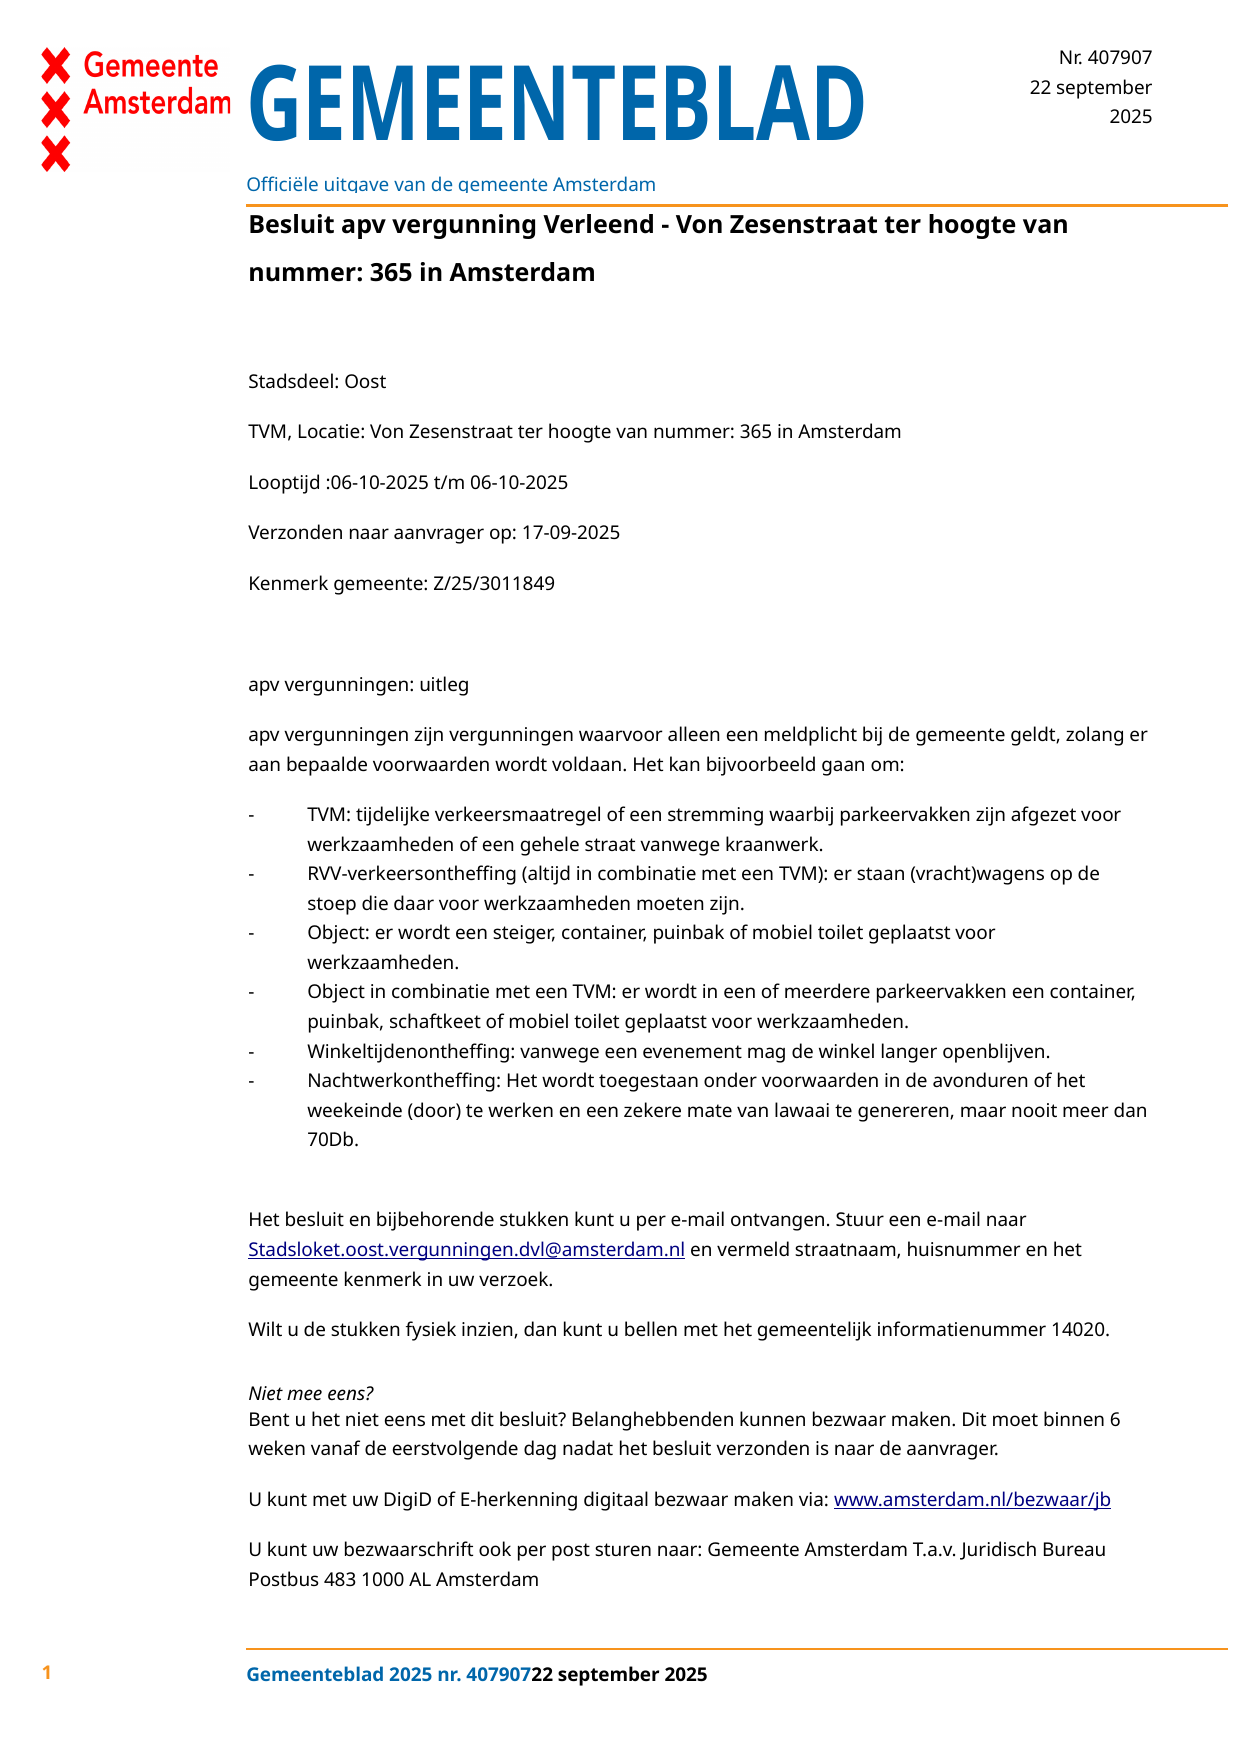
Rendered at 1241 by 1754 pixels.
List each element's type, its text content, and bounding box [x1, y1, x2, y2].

text U kunt met uw DigiD of E-herkenning digitaal bezwaar maken via: www.amsterdam.nl/bezwaar/jb [248, 1486, 1152, 1512]
picture [41, 47, 231, 172]
text TVM, Locatie: Von Zesenstraat ter hoogte van nummer: 365 in Amsterdam [248, 419, 1152, 444]
text Het besluit en bijbehorende stukken kunt u per e-mail ontvangen. Stuur een e-mail naar Stadsloket.oost.vergunningen.dvl@amsterdam.nl en vermeld straatnaam, huisnummer en het gemeente kenmerk in uw verzoek. [248, 1207, 1152, 1292]
text Niet mee eens? [248, 1380, 1152, 1406]
text Looptijd :06-10-2025 t/m 06-10-2025 [248, 469, 1152, 495]
list Object in combinatie met een TVM: er wordt in een of meerdere parkeervakken een container, puinbak, schaftkeet of mobiel toilet geplaatst voor werkzaamheden. [248, 979, 1152, 1034]
text U kunt uw bezwaarschrift ook per post sturen naar: Gemeente Amsterdam T.a.v. Juridisch Bureau Postbus 483 1000 AL Amsterdam [248, 1536, 1152, 1592]
text Besluit apv vergunning Verleend - Von Zesenstraat ter hoogte van nummer: 365 in Amsterdam [248, 207, 1152, 288]
text apv vergunningen zijn vergunningen waarvoor alleen een meldplicht bij de gemeente geldt, zolang er aan bepaalde voorwaarden wordt voldaan. Het kan bijvoorbeeld gaan om: [248, 721, 1152, 777]
text Wilt u de stukken fysiek inzien, dan kunt u bellen met het gemeentelijk informatienummer 14020. [248, 1316, 1152, 1342]
text Stadsdeel: Oost [248, 368, 1152, 394]
text Bent u het niet eens met dit besluit? Belanghebbenden kunnen bezwaar maken. Dit moet binnen 6 weken vanaf de eerstvolgende dag nadat het besluit verzonden is naar de aanvrager. [248, 1406, 1152, 1461]
text apv vergunningen: uitleg [248, 671, 1152, 697]
list RVV-verkeersontheffing (altijd in combinatie met een TVM): er staan (vracht)wagens op de stoep die daar voor werkzaamheden moeten zijn. [248, 860, 1152, 916]
list Object: er wordt een steiger, container, puinbak of mobiel toilet geplaatst voor werkzaamheden. [248, 919, 1152, 975]
text Kenmerk gemeente: Z/25/3011849 [248, 570, 1152, 596]
list Nachtwerkontheffing: Het wordt toegestaan onder voorwaarden in de avonduren of het weekeinde (door) te werken en een zekere mate van lawaai te genereren, maar nooit meer dan 70Db. [248, 1067, 1152, 1152]
list Winkeltijdenontheffing: vanwege een evenement mag de winkel langer openblijven. [248, 1038, 1152, 1064]
list TVM: tijdelijke verkeersmaatregel of een stremming waarbij parkeervakken zijn afgezet voor werkzaamheden of een gehele straat vanwege kraanwerk. [248, 801, 1152, 857]
text Verzonden naar aanvrager op: 17-09-2025 [248, 519, 1152, 545]
